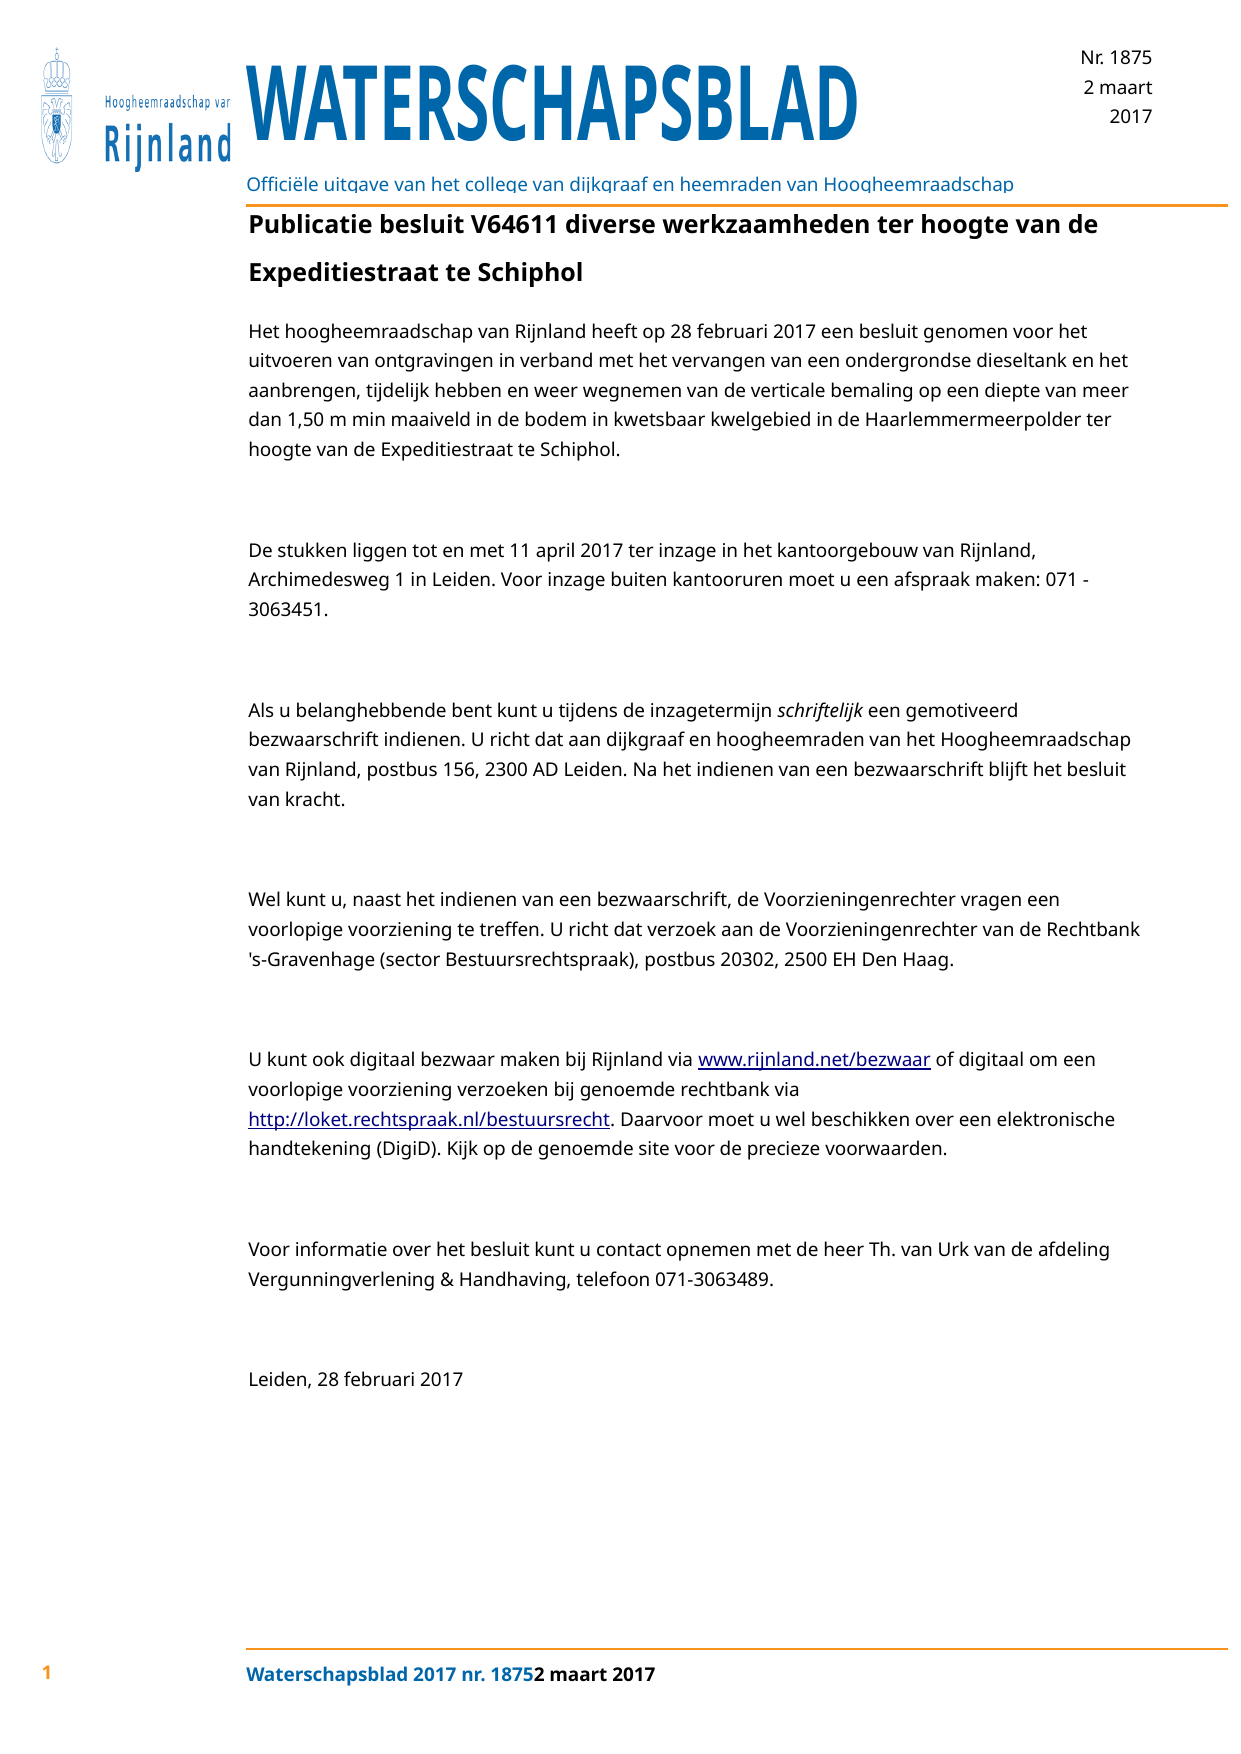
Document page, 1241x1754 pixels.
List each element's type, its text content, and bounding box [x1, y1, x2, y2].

text Het hoogheemraadschap van Rijnland heeft op 28 februari 2017 een besluit genomen voor het uitvoeren van ontgravingen in verband met het vervangen van een ondergrondse dieseltank en het aanbrengen, tijdelijk hebben en weer wegnemen van de verticale bemaling op een diepte van meer dan 1,50 m min maaiveld in de bodem in kwetsbaar kwelgebied in de Haarlemmermeerpolder ter hoogte van de Expeditiestraat te Schiphol. [248, 318, 1152, 462]
text Leiden, 28 februari 2017 [248, 1367, 1152, 1392]
text De stukken liggen tot en met 11 april 2017 ter inzage in het kantoorgebouw van Rijnland, Archimedesweg 1 in Leiden. Voor inzage buiten kantooruren moet u een afspraak maken: 071 - 3063451. [248, 537, 1152, 622]
picture [41, 47, 231, 172]
text U kunt ook digitaal bezwaar maken bij Rijnland via www.rijnland.net/bezwaar of digitaal om een voorlopige voorziening verzoeken bij genoemde rechtbank via http://loket.rechtspraak.nl/bestuursrecht. Daarvoor moet u wel beschikken over een elektronische handtekening (DigiD). Kijk op de genoemde site voor de precieze voorwaarden. [248, 1047, 1152, 1161]
text Voor informatie over het besluit kunt u contact opnemen met de heer Th. van Urk van de afdeling Vergunningverlening & Handhaving, telefoon 071-3063489. [248, 1236, 1152, 1292]
text Publicatie besluit V64611 diverse werkzaamheden ter hoogte van de Expeditiestraat te Schiphol [248, 207, 1152, 288]
text Wel kunt u, naast het indienen van een bezwaarschrift, de Voorzieningenrechter vragen een voorlopige voorziening te treffen. U richt dat verzoek aan de Voorzieningenrechter van de Rechtbank 's-Gravenhage (sector Bestuursrechtspraak), postbus 20302, 2500 EH Den Haag. [248, 887, 1152, 972]
text Als u belanghebbende bent kunt u tijdens de inzagetermijn schriftelijk een gemotiveerd bezwaarschrift indienen. U richt dat aan dijkgraaf en hoogheemraden van het Hoogheemraadschap van Rijnland, postbus 156, 2300 AD Leiden. Na het indienen van een bezwaarschrift blijft het besluit van kracht. [248, 697, 1152, 812]
